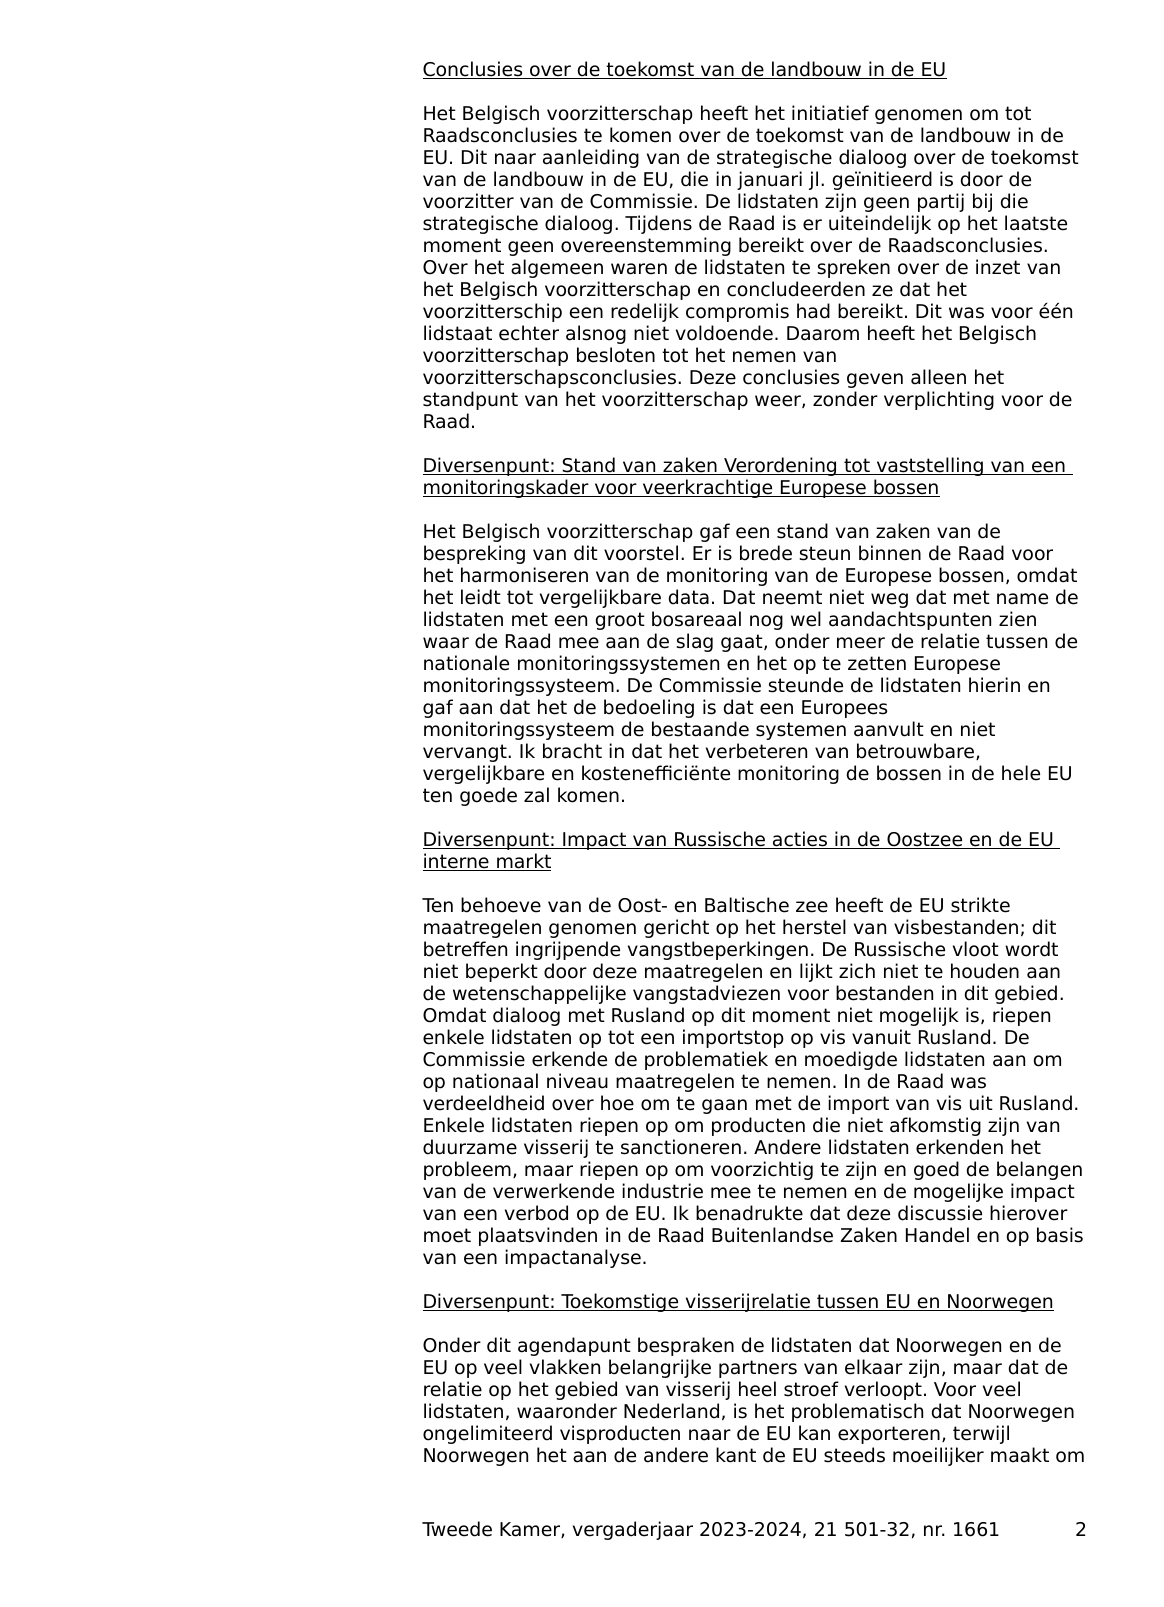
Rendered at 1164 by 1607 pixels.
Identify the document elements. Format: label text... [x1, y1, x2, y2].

subtitle Diversenpunt: Stand van zaken Verordening tot vaststelling van een monitoringskader voor veerkrachtige Europese bossen [422, 455, 1087, 499]
text Het Belgisch voorzitterschap gaf een stand van zaken van de bespreking van dit voorstel. Er is brede steun binnen de Raad voor het harmoniseren van de monitoring van de Europese bossen, omdat het leidt tot vergelijkbare data. Dat neemt niet weg dat met name de lidstaten met een groot bosareaal nog wel aandachtspunten zien waar de Raad mee aan de slag gaat, onder meer de relatie tussen de nationale monitoringssystemen en het op te zetten Europese monitoringssysteem. De Commissie steunde de lidstaten hierin en gaf aan dat het de bedoeling is dat een Europees monitoringssysteem de bestaande systemen aanvult en niet vervangt. Ik bracht in dat het verbeteren van betrouwbare, vergelijkbare en kostenefficiënte monitoring de bossen in de hele EU ten goede zal komen. [422, 521, 1087, 807]
subtitle Diversenpunt: Toekomstige visserijrelatie tussen EU en Noorwegen [422, 1291, 1087, 1313]
text Ten behoeve van de Oost- en Baltische zee heeft de EU strikte maatregelen genomen gericht op het herstel van visbestanden; dit betreffen ingrijpende vangstbeperkingen. De Russische vloot wordt niet beperkt door deze maatregelen en lijkt zich niet te houden aan de wetenschappelijke vangstadviezen voor bestanden in dit gebied. Omdat dialoog met Rusland op dit moment niet mogelijk is, riepen enkele lidstaten op tot een importstop op vis vanuit Rusland. De Commissie erkende de problematiek en moedigde lidstaten aan om op nationaal niveau maatregelen te nemen. In de Raad was verdeeldheid over hoe om te gaan met de import van vis uit Rusland. Enkele lidstaten riepen op om producten die niet afkomstig zijn van duurzame visserij te sanctioneren. Andere lidstaten erkenden het probleem, maar riepen op om voorzichtig te zijn en goed de belangen van de verwerkende industrie mee te nemen en de mogelijke impact van een verbod op de EU. Ik benadrukte dat deze discussie hierover moet plaatsvinden in de Raad Buitenlandse Zaken Handel en op basis van een impactanalyse. [422, 895, 1087, 1269]
subtitle Diversenpunt: Impact van Russische acties in de Oostzee en de EU interne markt [422, 829, 1087, 873]
text Het Belgisch voorzitterschap heeft het initiatief genomen om tot Raadsconclusies te komen over de toekomst van de landbouw in de EU. Dit naar aanleiding van de strategische dialoog over de toekomst van de landbouw in de EU, die in januari jl. geïnitieerd is door de voorzitter van de Commissie. De lidstaten zijn geen partij bij die strategische dialoog. Tijdens de Raad is er uiteindelijk op het laatste moment geen overeenstemming bereikt over de Raadsconclusies. Over het algemeen waren de lidstaten te spreken over de inzet van het Belgisch voorzitterschap en concludeerden ze dat het voorzitterschip een redelijk compromis had bereikt. Dit was voor één lidstaat echter alsnog niet voldoende. Daarom heeft het Belgisch voorzitterschap besloten tot het nemen van voorzitterschapsconclusies. Deze conclusies geven alleen het standpunt van het voorzitterschap weer, zonder verplichting voor de Raad. [422, 103, 1087, 433]
subtitle Conclusies over de toekomst van de landbouw in de EU [422, 59, 1087, 81]
text Onder dit agendapunt bespraken de lidstaten dat Noorwegen en de EU op veel vlakken belangrijke partners van elkaar zijn, maar dat de relatie op het gebied van visserij heel stroef verloopt. Voor veel lidstaten, waaronder Nederland, is het problematisch dat Noorwegen ongelimiteerd visproducten naar de EU kan exporteren, terwijl Noorwegen het aan de andere kant de EU steeds moeilijker maakt om [422, 1335, 1087, 1467]
